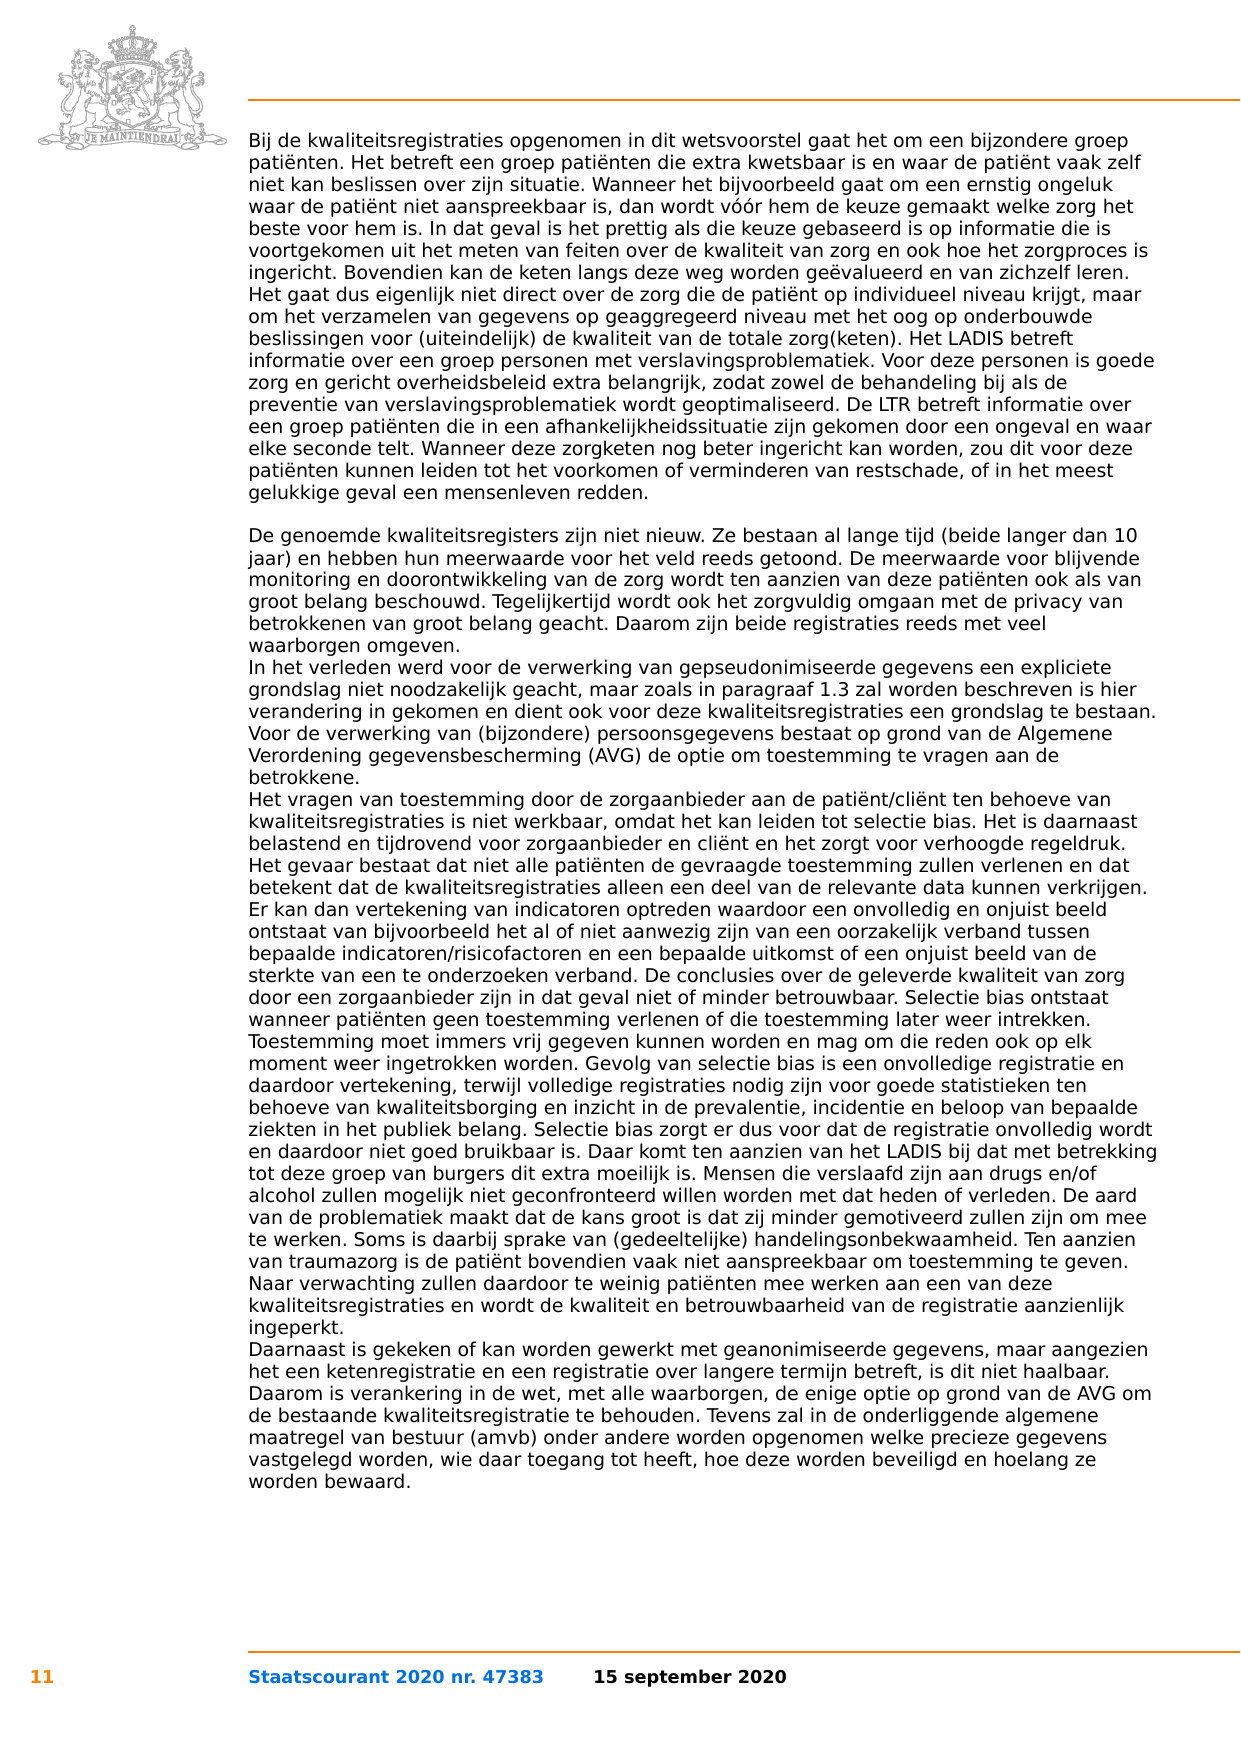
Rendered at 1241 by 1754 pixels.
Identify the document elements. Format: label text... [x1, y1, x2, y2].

text De genoemde kwaliteitsregisters zijn niet nieuw. Ze bestaan al lange tijd (beide langer dan 10 jaar) en hebben hun meerwaarde voor het veld reeds getoond. De meerwaarde voor blijvende monitoring en doorontwikkeling van de zorg wordt ten aanzien van deze patiënten ook als van groot belang beschouwd. Tegelijkertijd wordt ook het zorgvuldig omgaan met de privacy van betrokkenen van groot belang geacht. Daarom zijn beide registraties reeds met veel waarborgen omgeven. [248, 525, 1163, 657]
text Daarnaast is gekeken of kan worden gewerkt met geanonimiseerde gegevens, maar aangezien het een ketenregistratie en een registratie over langere termijn betreft, is dit niet haalbaar. [248, 1339, 1163, 1383]
text Daarom is verankering in de wet, met alle waarborgen, de enige optie op grond van de AVG om de bestaande kwaliteitsregistratie te behouden. Tevens zal in de onderliggende algemene maatregel van bestuur (amvb) onder andere worden opgenomen welke precieze gegevens vastgelegd worden, wie daar toegang tot heeft, hoe deze worden beveiligd en hoelang ze worden bewaard. [248, 1383, 1163, 1492]
text In het verleden werd voor de verwerking van gepseudonimiseerde gegevens een expliciete grondslag niet noodzakelijk geacht, maar zoals in paragraaf 1.3 zal worden beschreven is hier verandering in gekomen en dient ook voor deze kwaliteitsregistraties een grondslag te bestaan. Voor de verwerking van (bijzondere) persoonsgegevens bestaat op grond van de Algemene Verordening gegevensbescherming (AVG) de optie om toestemming te vragen aan de betrokkene. [248, 657, 1163, 789]
text Bij de kwaliteitsregistraties opgenomen in dit wetsvoorstel gaat het om een bijzondere groep patiënten. Het betreft een groep patiënten die extra kwetsbaar is en waar de patiënt vaak zelf niet kan beslissen over zijn situatie. Wanneer het bijvoorbeeld gaat om een ernstig ongeluk waar de patiënt niet aanspreekbaar is, dan wordt vóór hem de keuze gemaakt welke zorg het beste voor hem is. In dat geval is het prettig als die keuze gebaseerd is op informatie die is voortgekomen uit het meten van feiten over de kwaliteit van zorg en ook hoe het zorgproces is ingericht. Bovendien kan de keten langs deze weg worden geëvalueerd en van zichzelf leren. Het gaat dus eigenlijk niet direct over de zorg die de patiënt op individueel niveau krijgt, maar om het verzamelen van gegevens op geaggregeerd niveau met het oog op onderbouwde beslissingen voor (uiteindelijk) de kwaliteit van de totale zorg(keten). Het LADIS betreft informatie over een groep personen met verslavingsproblematiek. Voor deze personen is goede zorg en gericht overheidsbeleid extra belangrijk, zodat zowel de behandeling bij als de preventie van verslavingsproblematiek wordt geoptimaliseerd. De LTR betreft informatie over een groep patiënten die in een afhankelijkheidssituatie zijn gekomen door een ongeval en waar elke seconde telt. Wanneer deze zorgketen nog beter ingericht kan worden, zou dit voor deze patiënten kunnen leiden tot het voorkomen of verminderen van restschade, of in het meest gelukkige geval een mensenleven redden. [248, 130, 1163, 503]
picture [38, 25, 227, 150]
text Het vragen van toestemming door de zorgaanbieder aan de patiënt/cliënt ten behoeve van kwaliteitsregistraties is niet werkbaar, omdat het kan leiden tot selectie bias. Het is daarnaast belastend en tijdrovend voor zorgaanbieder en cliënt en het zorgt voor verhoogde regeldruk. Het gevaar bestaat dat niet alle patiënten de gevraagde toestemming zullen verlenen en dat betekent dat de kwaliteitsregistraties alleen een deel van de relevante data kunnen verkrijgen. Er kan dan vertekening van indicatoren optreden waardoor een onvolledig en onjuist beeld ontstaat van bijvoorbeeld het al of niet aanwezig zijn van een oorzakelijk verband tussen bepaalde indicatoren/risicofactoren en een bepaalde uitkomst of een onjuist beeld van de sterkte van een te onderzoeken verband. De conclusies over de geleverde kwaliteit van zorg door een zorgaanbieder zijn in dat geval niet of minder betrouwbaar. Selectie bias ontstaat wanneer patiënten geen toestemming verlenen of die toestemming later weer intrekken. Toestemming moet immers vrij gegeven kunnen worden en mag om die reden ook op elk moment weer ingetrokken worden. Gevolg van selectie bias is een onvolledige registratie en daardoor vertekening, terwijl volledige registraties nodig zijn voor goede statistieken ten behoeve van kwaliteitsborging en inzicht in de prevalentie, incidentie en beloop van bepaalde ziekten in het publiek belang. Selectie bias zorgt er dus voor dat de registratie onvolledig wordt en daardoor niet goed bruikbaar is. Daar komt ten aanzien van het LADIS bij dat met betrekking tot deze groep van burgers dit extra moeilijk is. Mensen die verslaafd zijn aan drugs en/of alcohol zullen mogelijk niet geconfronteerd willen worden met dat heden of verleden. De aard van de problematiek maakt dat de kans groot is dat zij minder gemotiveerd zullen zijn om mee te werken. Soms is daarbij sprake van (gedeeltelijke) handelingsonbekwaamheid. Ten aanzien van traumazorg is de patiënt bovendien vaak niet aanspreekbaar om toestemming te geven. Naar verwachting zullen daardoor te weinig patiënten mee werken aan een van deze kwaliteitsregistraties en wordt de kwaliteit en betrouwbaarheid van de registratie aanzienlijk ingeperkt. [248, 789, 1163, 1339]
